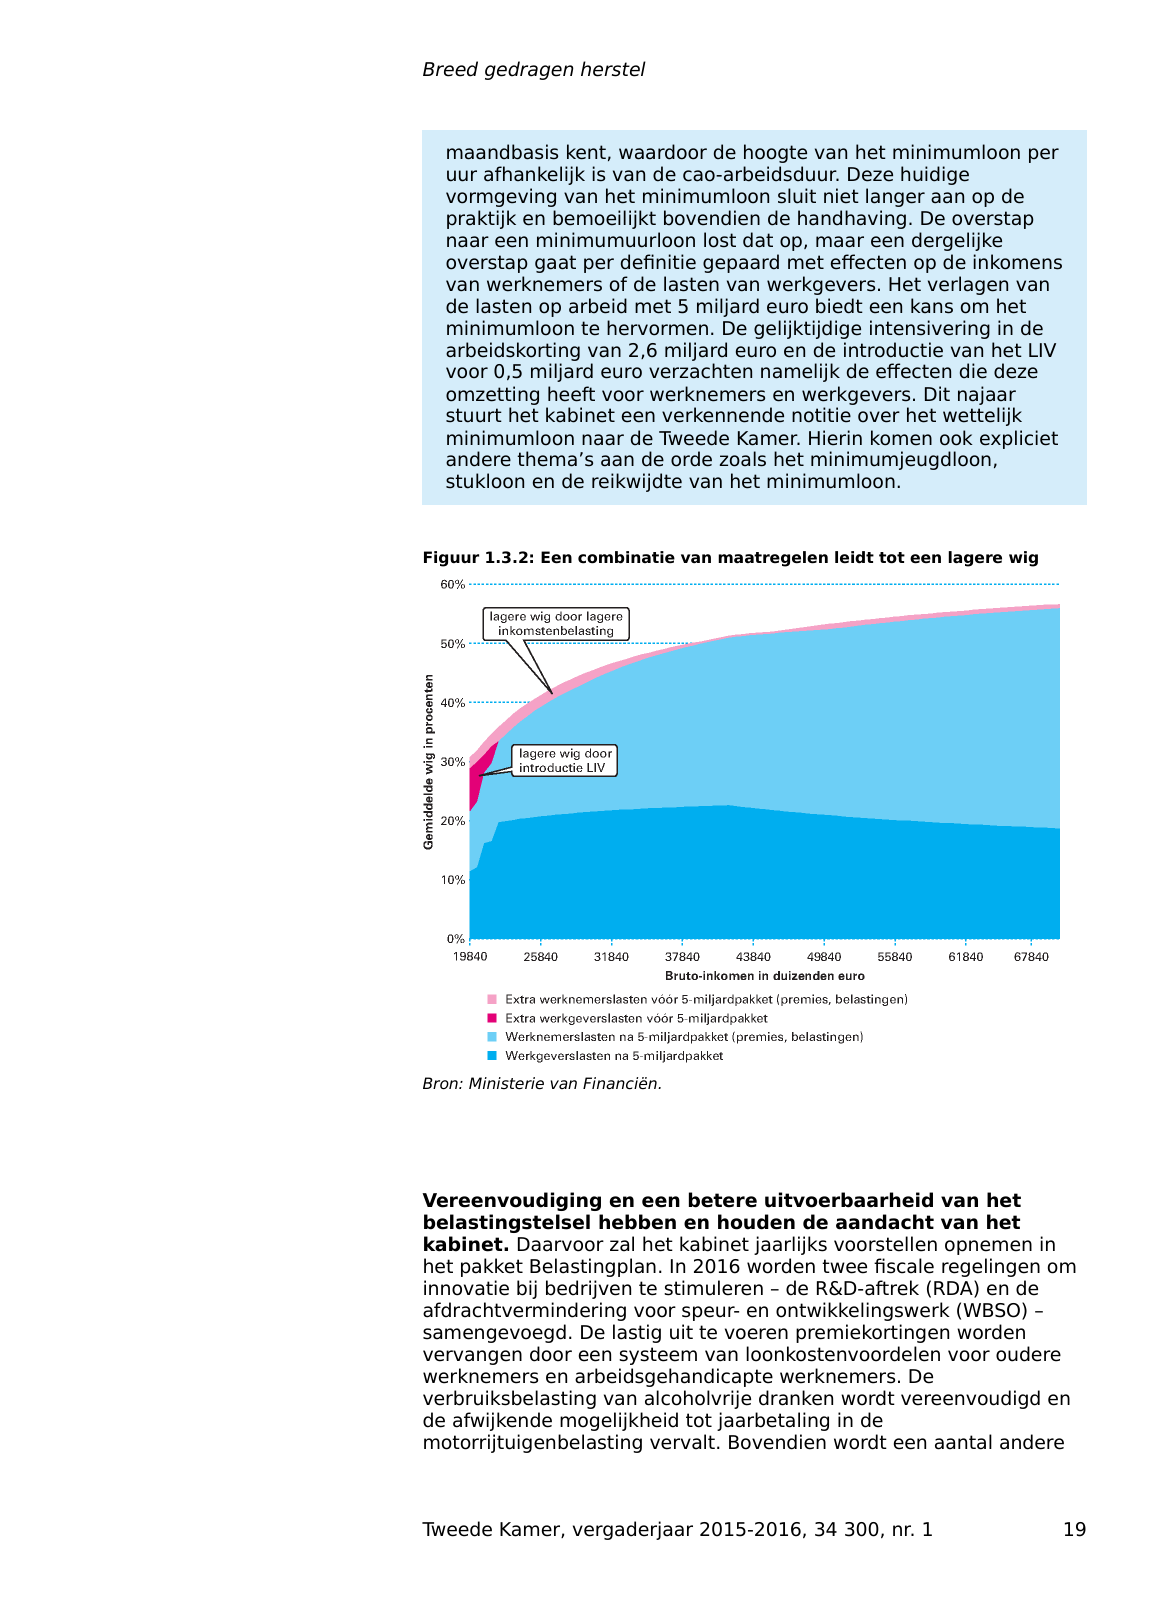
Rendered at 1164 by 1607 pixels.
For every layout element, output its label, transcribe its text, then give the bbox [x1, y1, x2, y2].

text Bron: Ministerie van Financiën. [422, 1075, 1060, 1093]
picture [422, 578, 1060, 1063]
table_header maandbasis kent, waardoor de hoogte van het minimumloon per uur afhankelijk is van de cao-arbeidsduur. Deze huidige vormgeving van het minimumloon sluit niet langer aan op de praktijk en bemoeilijkt bovendien de handhaving. De overstap naar een minimumuurloon lost dat op, maar een dergelijke overstap gaat per definitie gepaard met effecten op de inkomens van werknemers of de lasten van werkgevers. Het verlagen van de lasten op arbeid met 5 miljard euro biedt een kans om het minimumloon te hervormen. De gelijktijdige intensivering in de arbeidskorting van 2,6 miljard euro en de introductie van het LIV voor 0,5 miljard euro verzachten namelijk de effecten die deze omzetting heeft voor werknemers en werkgevers. Dit najaar stuurt het kabinet een verkennende notitie over het wettelijk minimumloon naar de Tweede Kamer. Hierin komen ook expliciet andere thema’s aan de orde zoals het minimumjeugdloon, stukloon en de reikwijdte van het minimumloon. [422, 130, 1087, 505]
text Figuur 1.3.2: Een combinatie van maatregelen leidt tot een lagere wig [422, 549, 1060, 567]
text Vereenvoudiging en een betere uitvoerbaarheid van het belastingstelsel hebben en houden de aandacht van het kabinet. Daarvoor zal het kabinet jaarlijks voorstellen opnemen in het pakket Belastingplan. In 2016 worden twee fiscale regelingen om innovatie bij bedrijven te stimuleren – de R&D-aftrek (RDA) en de afdrachtvermindering voor speur- en ontwikkelingswerk (WBSO) – samengevoegd. De lastig uit te voeren premiekortingen worden vervangen door een systeem van loonkostenvoordelen voor oudere werknemers en arbeidsgehandicapte werknemers. De verbruiksbelasting van alcoholvrije dranken wordt vereenvoudigd en de afwijkende mogelijkheid tot jaarbetaling in de motorrijtuigenbelasting vervalt. Bovendien wordt een aantal andere [422, 1190, 1087, 1454]
